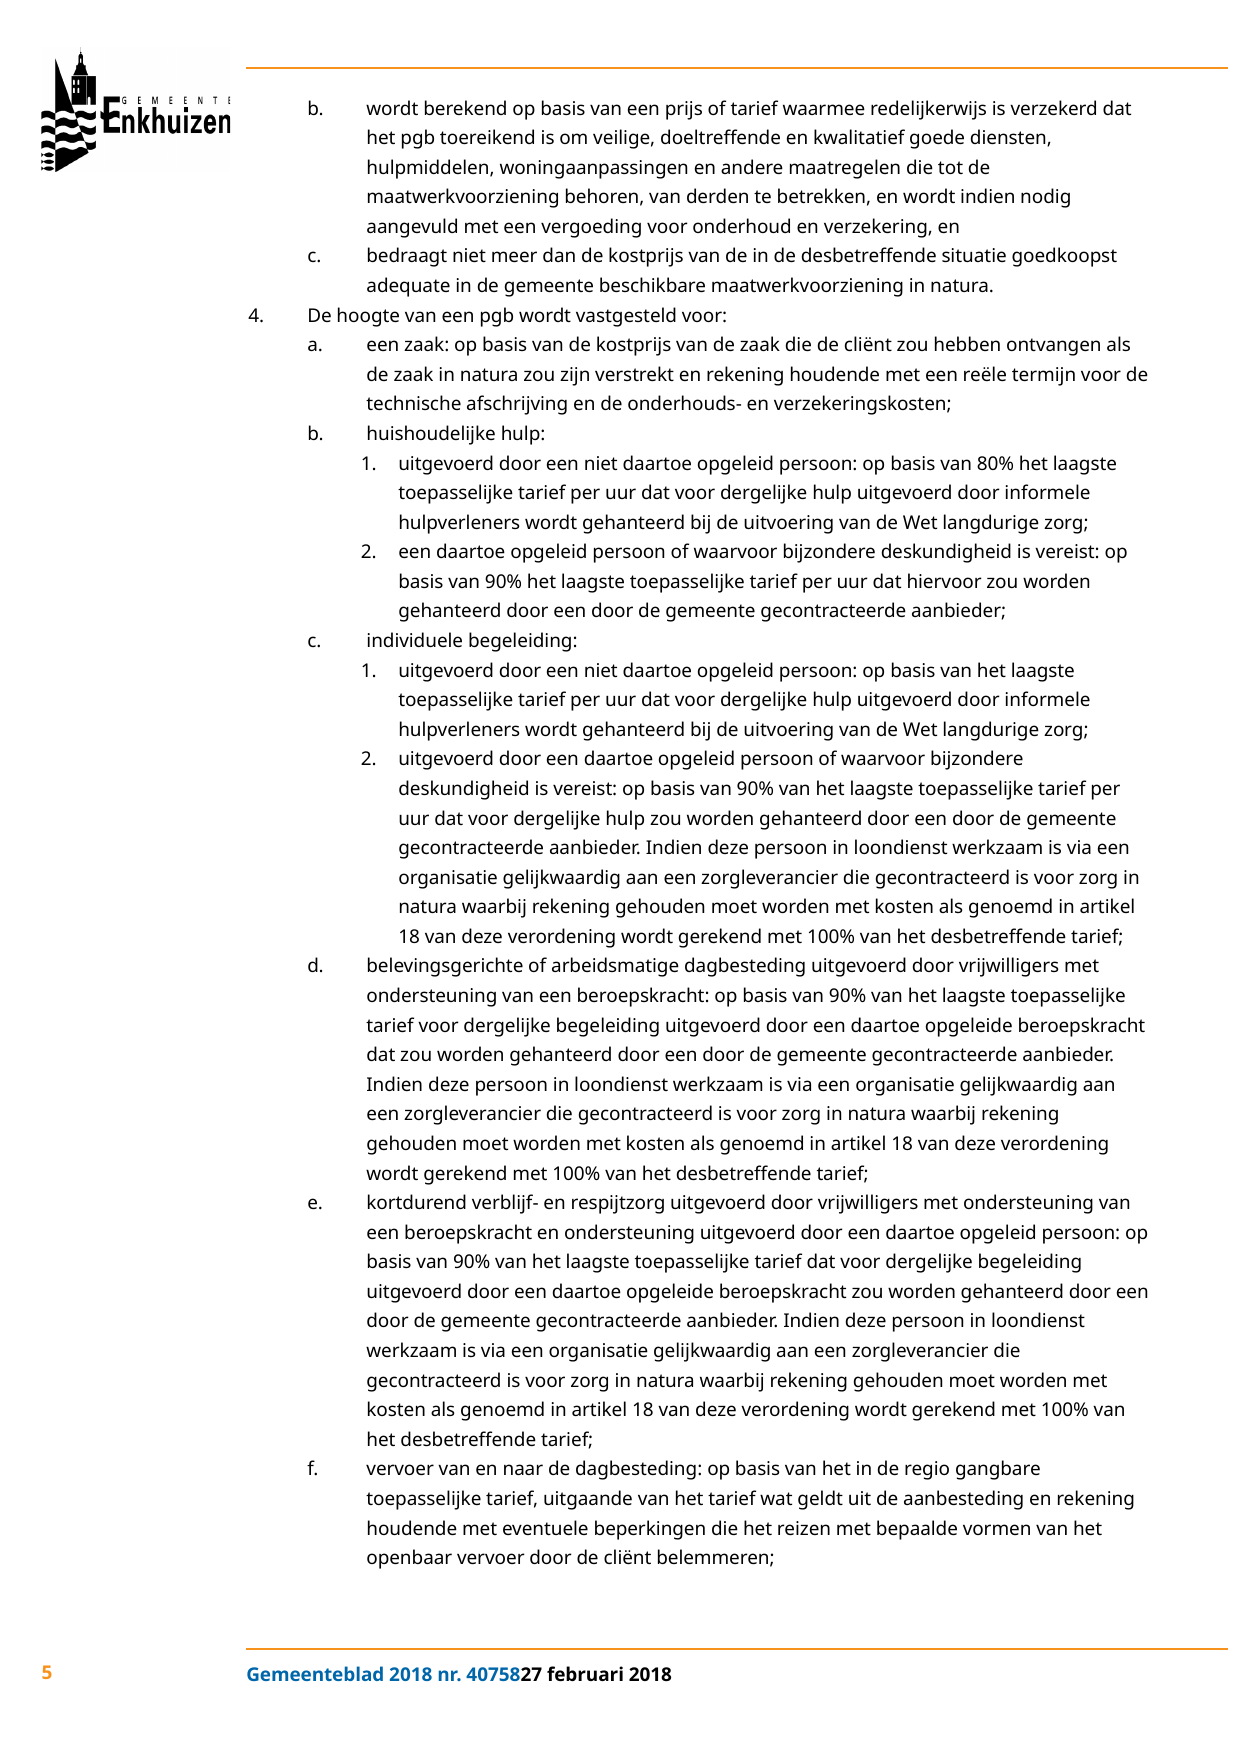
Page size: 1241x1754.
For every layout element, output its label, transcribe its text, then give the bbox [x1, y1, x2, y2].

list belevingsgerichte of arbeidsmatige dagbesteding uitgevoerd door vrijwilligers met ondersteuning van een beroepskracht: op basis van 90% van het laagste toepasselijke tarief voor dergelijke begeleiding uitgevoerd door een daartoe opgeleide beroepskracht dat zou worden gehanteerd door een door de gemeente gecontracteerde aanbieder. Indien deze persoon in loondienst werkzaam is via een organisatie gelijkwaardig aan een zorgleverancier die gecontracteerd is voor zorg in natura waarbij rekening gehouden moet worden met kosten als genoemd in artikel 18 van deze verordening wordt gerekend met 100% van het desbetreffende tarief; [307, 953, 1152, 1186]
list een zaak: op basis van de kostprijs van de zaak die de cliënt zou hebben ontvangen als de zaak in natura zou zijn verstrekt en rekening houdende met een reële termijn voor de technische afschrijving en de onderhouds- en verzekeringskosten; [307, 331, 1152, 416]
list wordt berekend op basis van een prijs of tarief waarmee redelijkerwijs is verzekerd dat het pgb toereikend is om veilige, doeltreffende en kwalitatief goede diensten, hulpmiddelen, woningaanpassingen en andere maatregelen die tot de maatwerkvoorziening behoren, van derden te betrekken, en wordt indien nodig aangevuld met een vergoeding voor onderhoud en verzekering, en [307, 95, 1152, 239]
list huishoudelijke hulp: [307, 420, 1152, 446]
list uitgevoerd door een niet daartoe opgeleid persoon: op basis van het laagste toepasselijke tarief per uur dat voor dergelijke hulp uitgevoerd door informele hulpverleners wordt gehanteerd bij de uitvoering van de Wet langdurige zorg; [361, 657, 1152, 742]
list vervoer van en naar de dagbesteding: op basis van het in de regio gangbare toepasselijke tarief, uitgaande van het tarief wat geldt uit de aanbesteding en rekening houdende met eventuele beperkingen die het reizen met bepaalde vormen van het openbaar vervoer door de cliënt belemmeren; [307, 1456, 1152, 1570]
picture [41, 47, 231, 172]
list bedraagt niet meer dan de kostprijs van de in de desbetreffende situatie goedkoopst adequate in de gemeente beschikbare maatwerkvoorziening in natura. [307, 243, 1152, 298]
list uitgevoerd door een daartoe opgeleid persoon of waarvoor bijzondere deskundigheid is vereist: op basis van 90% van het laagste toepasselijke tarief per uur dat voor dergelijke hulp zou worden gehanteerd door een door de gemeente gecontracteerde aanbieder. Indien deze persoon in loondienst werkzaam is via een organisatie gelijkwaardig aan een zorgleverancier die gecontracteerd is voor zorg in natura waarbij rekening gehouden moet worden met kosten als genoemd in artikel 18 van deze verordening wordt gerekend met 100% van het desbetreffende tarief; [361, 746, 1152, 949]
list kortdurend verblijf- en respijtzorg uitgevoerd door vrijwilligers met ondersteuning van een beroepskracht en ondersteuning uitgevoerd door een daartoe opgeleid persoon: op basis van 90% van het laagste toepasselijke tarief dat voor dergelijke begeleiding uitgevoerd door een daartoe opgeleide beroepskracht zou worden gehanteerd door een door de gemeente gecontracteerde aanbieder. Indien deze persoon in loondienst werkzaam is via een organisatie gelijkwaardig aan een zorgleverancier die gecontracteerd is voor zorg in natura waarbij rekening gehouden moet worden met kosten als genoemd in artikel 18 van deze verordening wordt gerekend met 100% van het desbetreffende tarief; [307, 1189, 1152, 1452]
list individuele begeleiding: [307, 627, 1152, 653]
list een daartoe opgeleid persoon of waarvoor bijzondere deskundigheid is vereist: op basis van 90% het laagste toepasselijke tarief per uur dat hiervoor zou worden gehanteerd door een door de gemeente gecontracteerde aanbieder; [361, 538, 1152, 623]
list uitgevoerd door een niet daartoe opgeleid persoon: op basis van 80% het laagste toepasselijke tarief per uur dat voor dergelijke hulp uitgevoerd door informele hulpverleners wordt gehanteerd bij de uitvoering van de Wet langdurige zorg; [361, 450, 1152, 535]
list De hoogte van een pgb wordt vastgesteld voor: [248, 302, 1152, 328]
